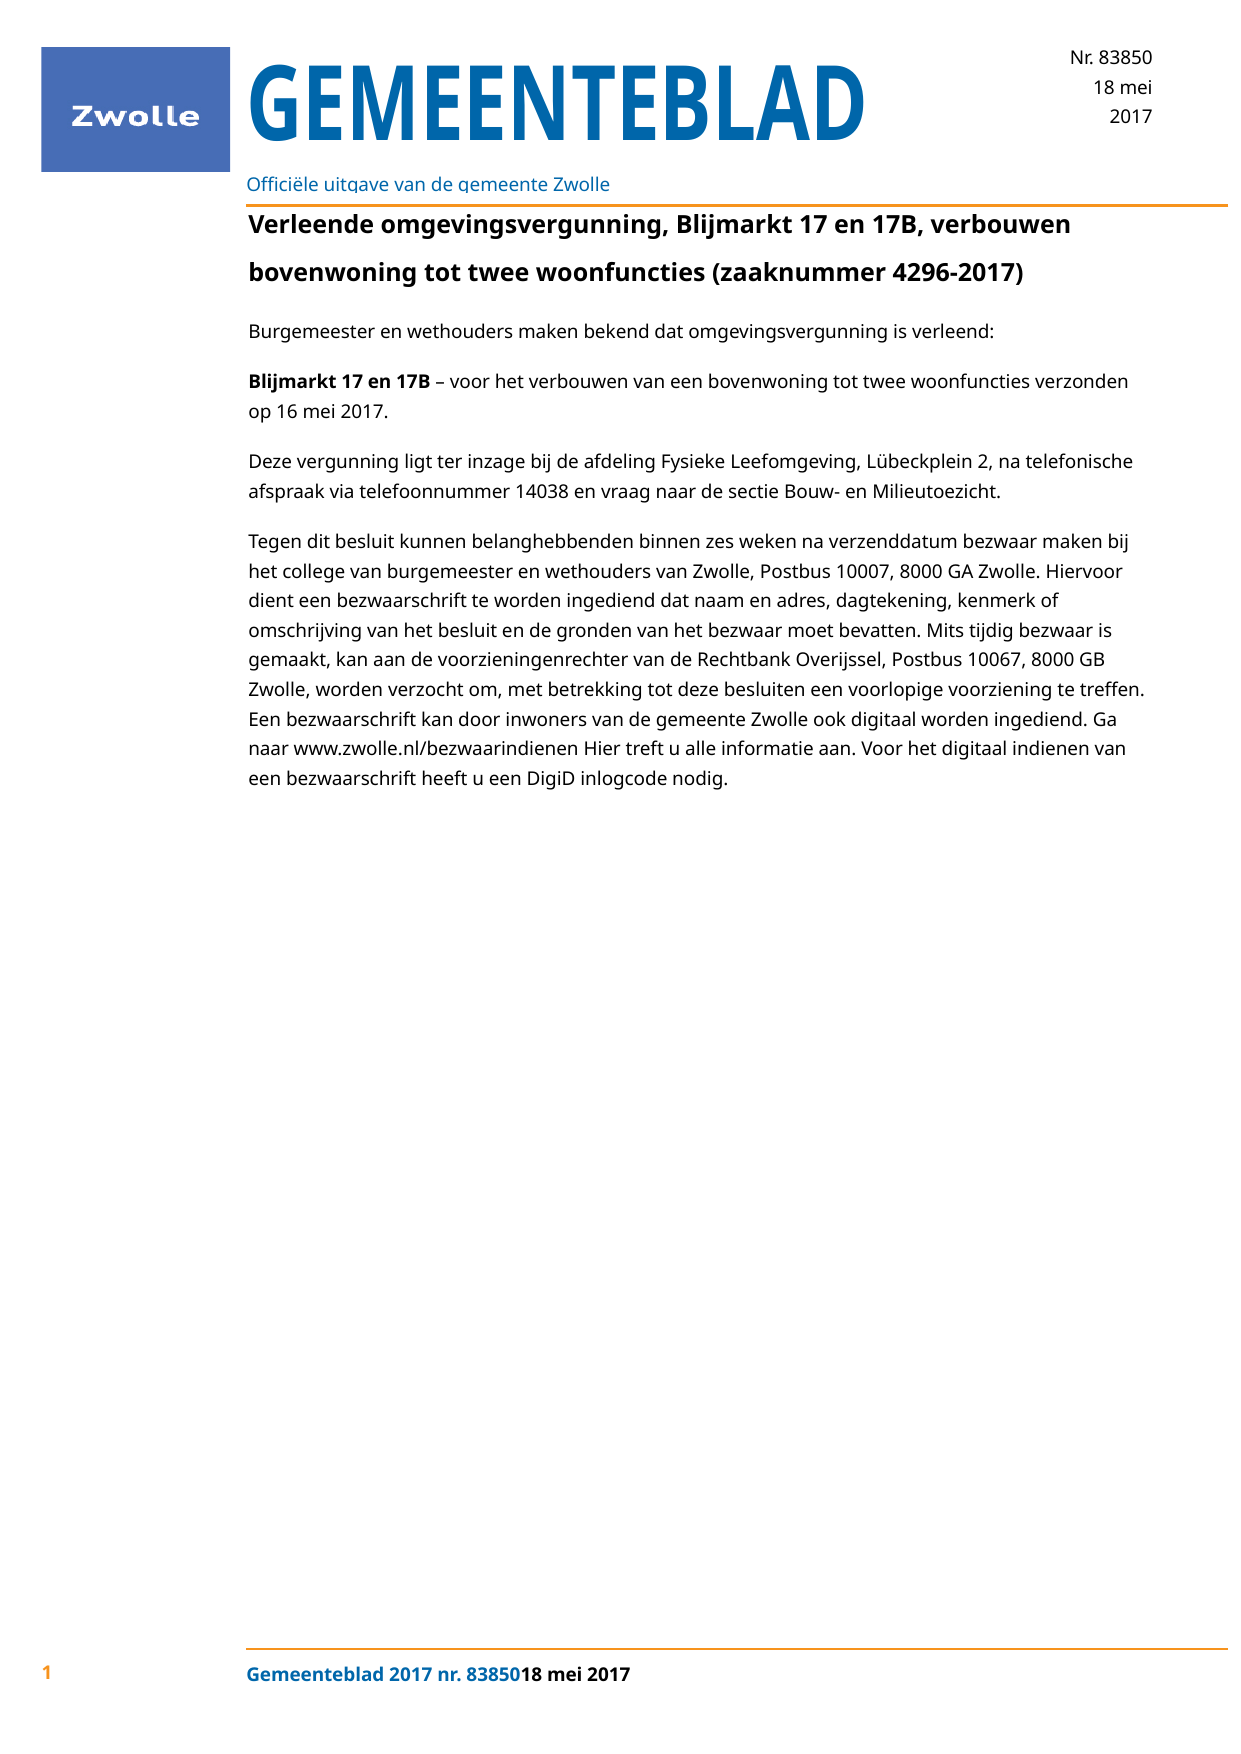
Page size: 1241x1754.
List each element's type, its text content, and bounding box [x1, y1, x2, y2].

picture [41, 47, 231, 172]
text Deze vergunning ligt ter inzage bij de afdeling Fysieke Leefomgeving, Lübeckplein 2, na telefonische afspraak via telefoonnummer 14038 en vraag naar de sectie Bouw- en Milieutoezicht. [248, 448, 1152, 504]
text Tegen dit besluit kunnen belanghebbenden binnen zes weken na verzenddatum bezwaar maken bij het college van burgemeester en wethouders van Zwolle, Postbus 10007, 8000 GA Zwolle. Hiervoor dient een bezwaarschrift te worden ingediend dat naam en adres, dagtekening, kenmerk of omschrijving van het besluit en de gronden van het bezwaar moet bevatten. Mits tijdig bezwaar is gemaakt, kan aan de voorzieningenrechter van de Rechtbank Overijssel, Postbus 10067, 8000 GB Zwolle, worden verzocht om, met betrekking tot deze besluiten een voorlopige voorziening te treffen. Een bezwaarschrift kan door inwoners van de gemeente Zwolle ook digitaal worden ingediend. Ga naar www.zwolle.nl/bezwaarindienen Hier treft u alle informatie aan. Voor het digitaal indienen van een bezwaarschrift heeft u een DigiD inlogcode nodig. [248, 528, 1152, 791]
text Verleende omgevingsvergunning, Blijmarkt 17 en 17B, verbouwen bovenwoning tot twee woonfuncties (zaaknummer 4296-2017) [248, 207, 1152, 288]
text Blijmarkt 17 en 17B – voor het verbouwen van een bovenwoning tot twee woonfuncties verzonden op 16 mei 2017. [248, 368, 1152, 424]
text Burgemeester en wethouders maken bekend dat omgevingsvergunning is verleend: [248, 318, 1152, 344]
